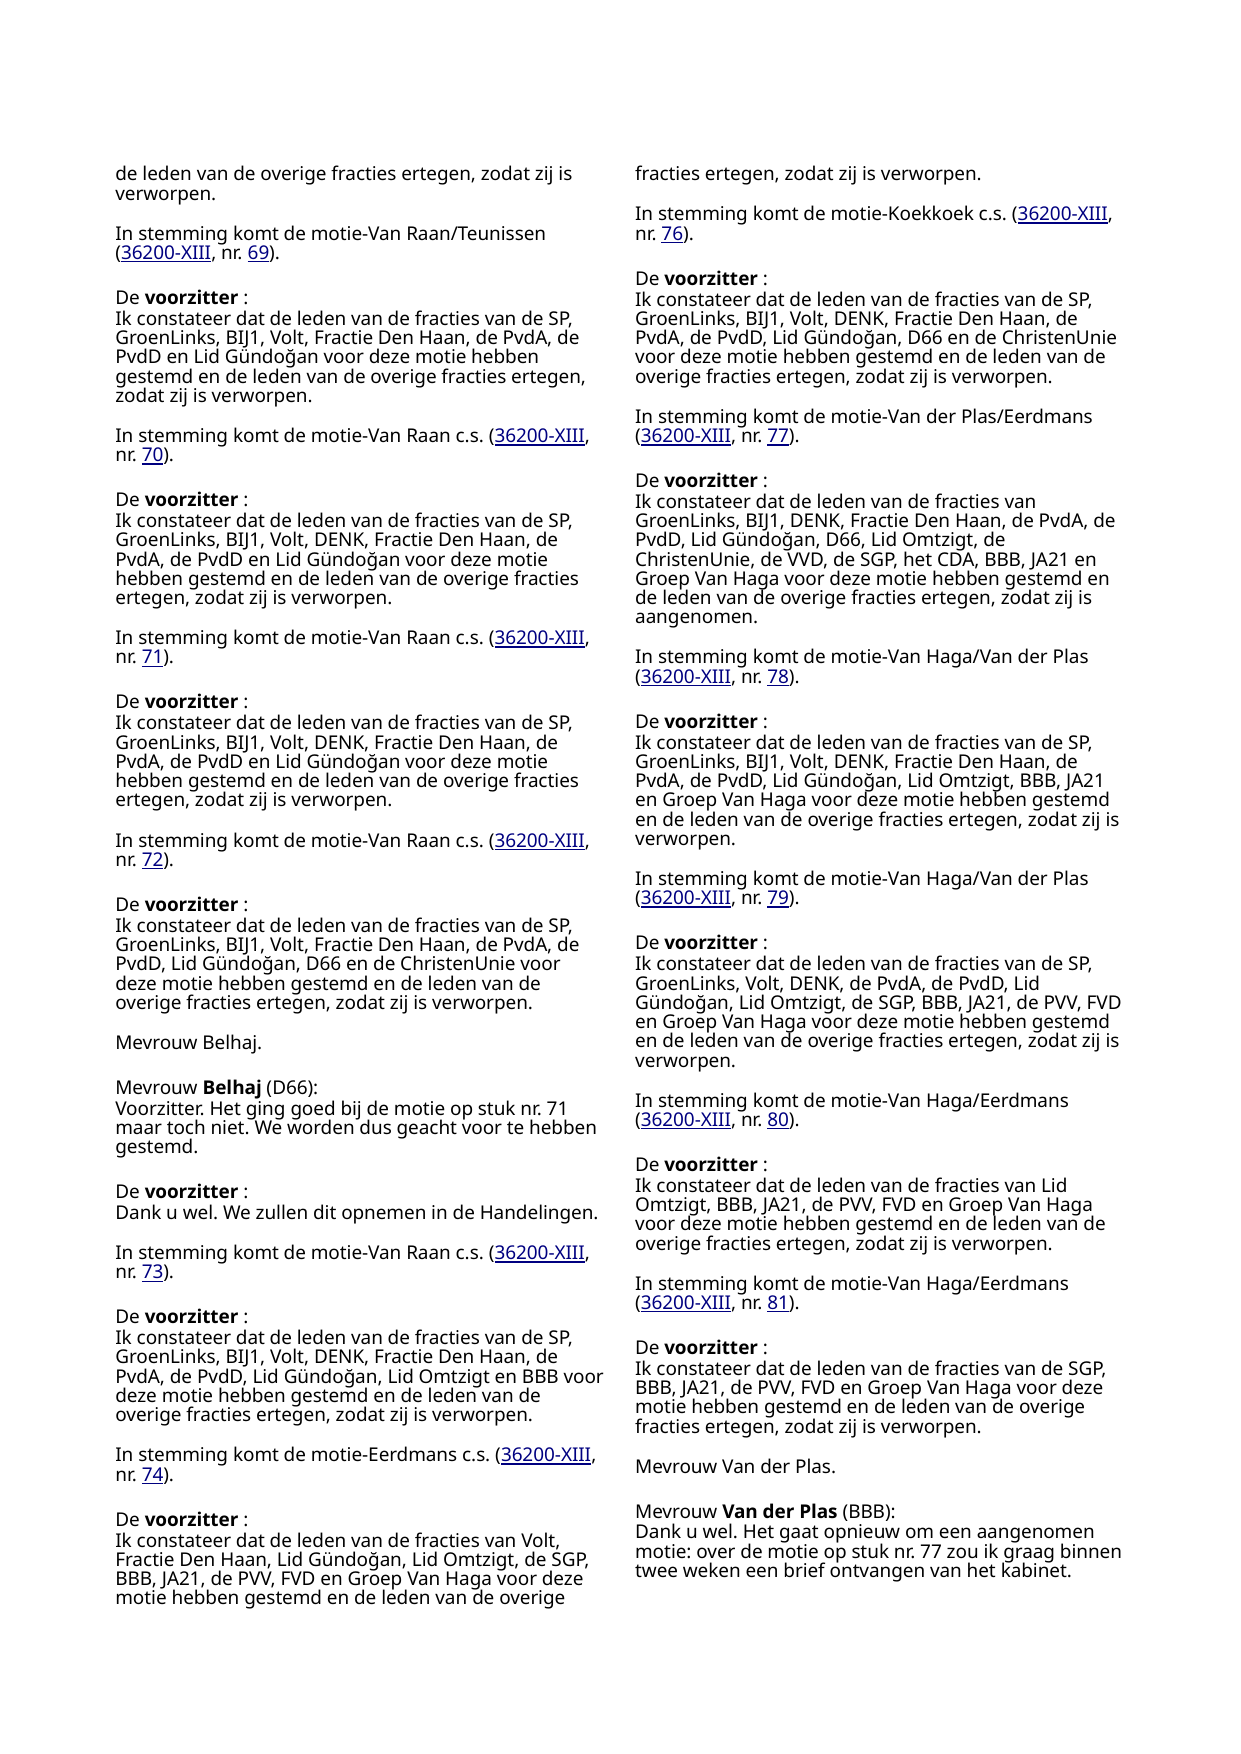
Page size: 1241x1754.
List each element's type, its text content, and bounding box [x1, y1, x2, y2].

text Mevrouw Belhaj. [115, 1034, 605, 1053]
text Ik constateer dat de leden van de fracties van de SP, GroenLinks, BIJ1, Volt, DENK, Fractie Den Haan, de PvdA, de PvdD, Lid Gündoğan, Lid Omtzigt, BBB, JA21 en Groep Van Haga voor deze motie hebben gestemd en de leden van de overige fracties ertegen, zodat zij is verworpen. [635, 734, 1125, 849]
text Ik constateer dat de leden van de fracties van de SGP, BBB, JA21, de PVV, FVD en Groep Van Haga voor deze motie hebben gestemd en de leden van de overige fracties ertegen, zodat zij is verworpen. [635, 1360, 1125, 1437]
text De voorzitter : [115, 1506, 605, 1532]
text De voorzitter : [115, 891, 605, 917]
text De voorzitter : [635, 1334, 1125, 1360]
text Ik constateer dat de leden van de fracties van Lid Omtzigt, BBB, JA21, de PVV, FVD en Groep Van Haga voor deze motie hebben gestemd en de leden van de overige fracties ertegen, zodat zij is verworpen. [635, 1177, 1125, 1254]
text De voorzitter : [115, 1303, 605, 1329]
text In stemming komt de motie-Van Haga/Eerdmans (36200-XIII, nr. 81). [635, 1275, 1125, 1313]
text In stemming komt de motie-Van Haga/Van der Plas (36200-XIII, nr. 79). [635, 870, 1125, 909]
text Ik constateer dat de leden van de fracties van de SP, GroenLinks, BIJ1, Volt, DENK, Fractie Den Haan, de PvdA, de PvdD en Lid Gündoğan voor deze motie hebben gestemd en de leden van de overige fracties ertegen, zodat zij is verworpen. [115, 714, 605, 811]
text In stemming komt de motie-Koekkoek c.s. (36200-XIII, nr. 76). [635, 205, 1125, 244]
text De voorzitter : [635, 708, 1125, 734]
text Mevrouw Van der Plas. [635, 1458, 1125, 1477]
text Ik constateer dat de leden van de fracties van de SP, GroenLinks, Volt, DENK, de PvdA, de PvdD, Lid Gündoğan, Lid Omtzigt, de SGP, BBB, JA21, de PVV, FVD en Groep Van Haga voor deze motie hebben gestemd en de leden van de overige fracties ertegen, zodat zij is verworpen. [635, 955, 1125, 1071]
text In stemming komt de motie-Van Raan c.s. (36200-XIII, nr. 71). [115, 629, 605, 668]
text Voorzitter. Het ging goed bij de motie op stuk nr. 71 maar toch niet. We worden dus geacht voor te hebben gestemd. [115, 1100, 605, 1157]
text Ik constateer dat de leden van de fracties van de SP, GroenLinks, BIJ1, Volt, Fractie Den Haan, de PvdA, de PvdD en Lid Gündoğan voor deze motie hebben gestemd en de leden van de overige fracties ertegen, zodat zij is verworpen. [115, 310, 605, 406]
text In stemming komt de motie-Van Haga/Eerdmans (36200-XIII, nr. 80). [635, 1092, 1125, 1130]
text De voorzitter : [115, 689, 605, 714]
text Mevrouw Van der Plas (BBB): [635, 1498, 1125, 1523]
text In stemming komt de motie-Van Haga/Van der Plas (36200-XIII, nr. 78). [635, 648, 1125, 687]
text Ik constateer dat de leden van de fracties van de SP, GroenLinks, BIJ1, Volt, DENK, Fractie Den Haan, de PvdA, de PvdD, Lid Gündoğan, D66 en de ChristenUnie voor deze motie hebben gestemd en de leden van de overige fracties ertegen, zodat zij is verworpen. [635, 291, 1125, 387]
text Ik constateer dat de leden van de fracties van de SP, GroenLinks, BIJ1, Volt, DENK, Fractie Den Haan, de PvdA, de PvdD, Lid Gündoğan, Lid Omtzigt en BBB voor deze motie hebben gestemd en de leden van de overige fracties ertegen, zodat zij is verworpen. [115, 1329, 605, 1426]
text In stemming komt de motie-Van Raan c.s. (36200-XIII, nr. 70). [115, 427, 605, 466]
text Ik constateer dat de leden van de fracties van de SP, GroenLinks, BIJ1, Volt, Fractie Den Haan, de PvdA, de PvdD, Lid Gündoğan, D66 en de ChristenUnie voor deze motie hebben gestemd en de leden van de overige fracties ertegen, zodat zij is verworpen. [115, 917, 605, 1013]
text In stemming komt de motie-Van der Plas/Eerdmans (36200-XIII, nr. 77). [635, 408, 1125, 446]
text fracties ertegen, zodat zij is verworpen. [635, 165, 1125, 184]
text In stemming komt de motie-Eerdmans c.s. (36200-XIII, nr. 74). [115, 1446, 605, 1485]
text De voorzitter : [635, 929, 1125, 955]
text In stemming komt de motie-Van Raan c.s. (36200-XIII, nr. 72). [115, 832, 605, 870]
text Ik constateer dat de leden van de fracties van Volt, Fractie Den Haan, Lid Gündoğan, Lid Omtzigt, de SGP, BBB, JA21, de PVV, FVD en Groep Van Haga voor deze motie hebben gestemd en de leden van de overige [115, 1532, 605, 1609]
text De voorzitter : [635, 467, 1125, 493]
text De voorzitter : [115, 486, 605, 512]
text de leden van de overige fracties ertegen, zodat zij is verworpen. [115, 165, 605, 204]
text Ik constateer dat de leden van de fracties van GroenLinks, BIJ1, DENK, Fractie Den Haan, de PvdA, de PvdD, Lid Gündoğan, D66, Lid Omtzigt, de ChristenUnie, de VVD, de SGP, het CDA, BBB, JA21 en Groep Van Haga voor deze motie hebben gestemd en de leden van de overige fracties ertegen, zodat zij is aangenomen. [635, 493, 1125, 628]
text De voorzitter : [635, 1151, 1125, 1177]
text Ik constateer dat de leden van de fracties van de SP, GroenLinks, BIJ1, Volt, DENK, Fractie Den Haan, de PvdA, de PvdD en Lid Gündoğan voor deze motie hebben gestemd en de leden van de overige fracties ertegen, zodat zij is verworpen. [115, 512, 605, 608]
text De voorzitter : [635, 265, 1125, 291]
text De voorzitter : [115, 284, 605, 310]
text In stemming komt de motie-Van Raan/Teunissen (36200-XIII, nr. 69). [115, 225, 605, 263]
text Mevrouw Belhaj (D66): [115, 1074, 605, 1100]
text In stemming komt de motie-Van Raan c.s. (36200-XIII, nr. 73). [115, 1244, 605, 1283]
text De voorzitter : [115, 1178, 605, 1204]
text Dank u wel. We zullen dit opnemen in de Handelingen. [115, 1204, 605, 1223]
text Dank u wel. Het gaat opnieuw om een aangenomen motie: over de motie op stuk nr. 77 zou ik graag binnen twee weken een brief ontvangen van het kabinet. [635, 1523, 1125, 1581]
